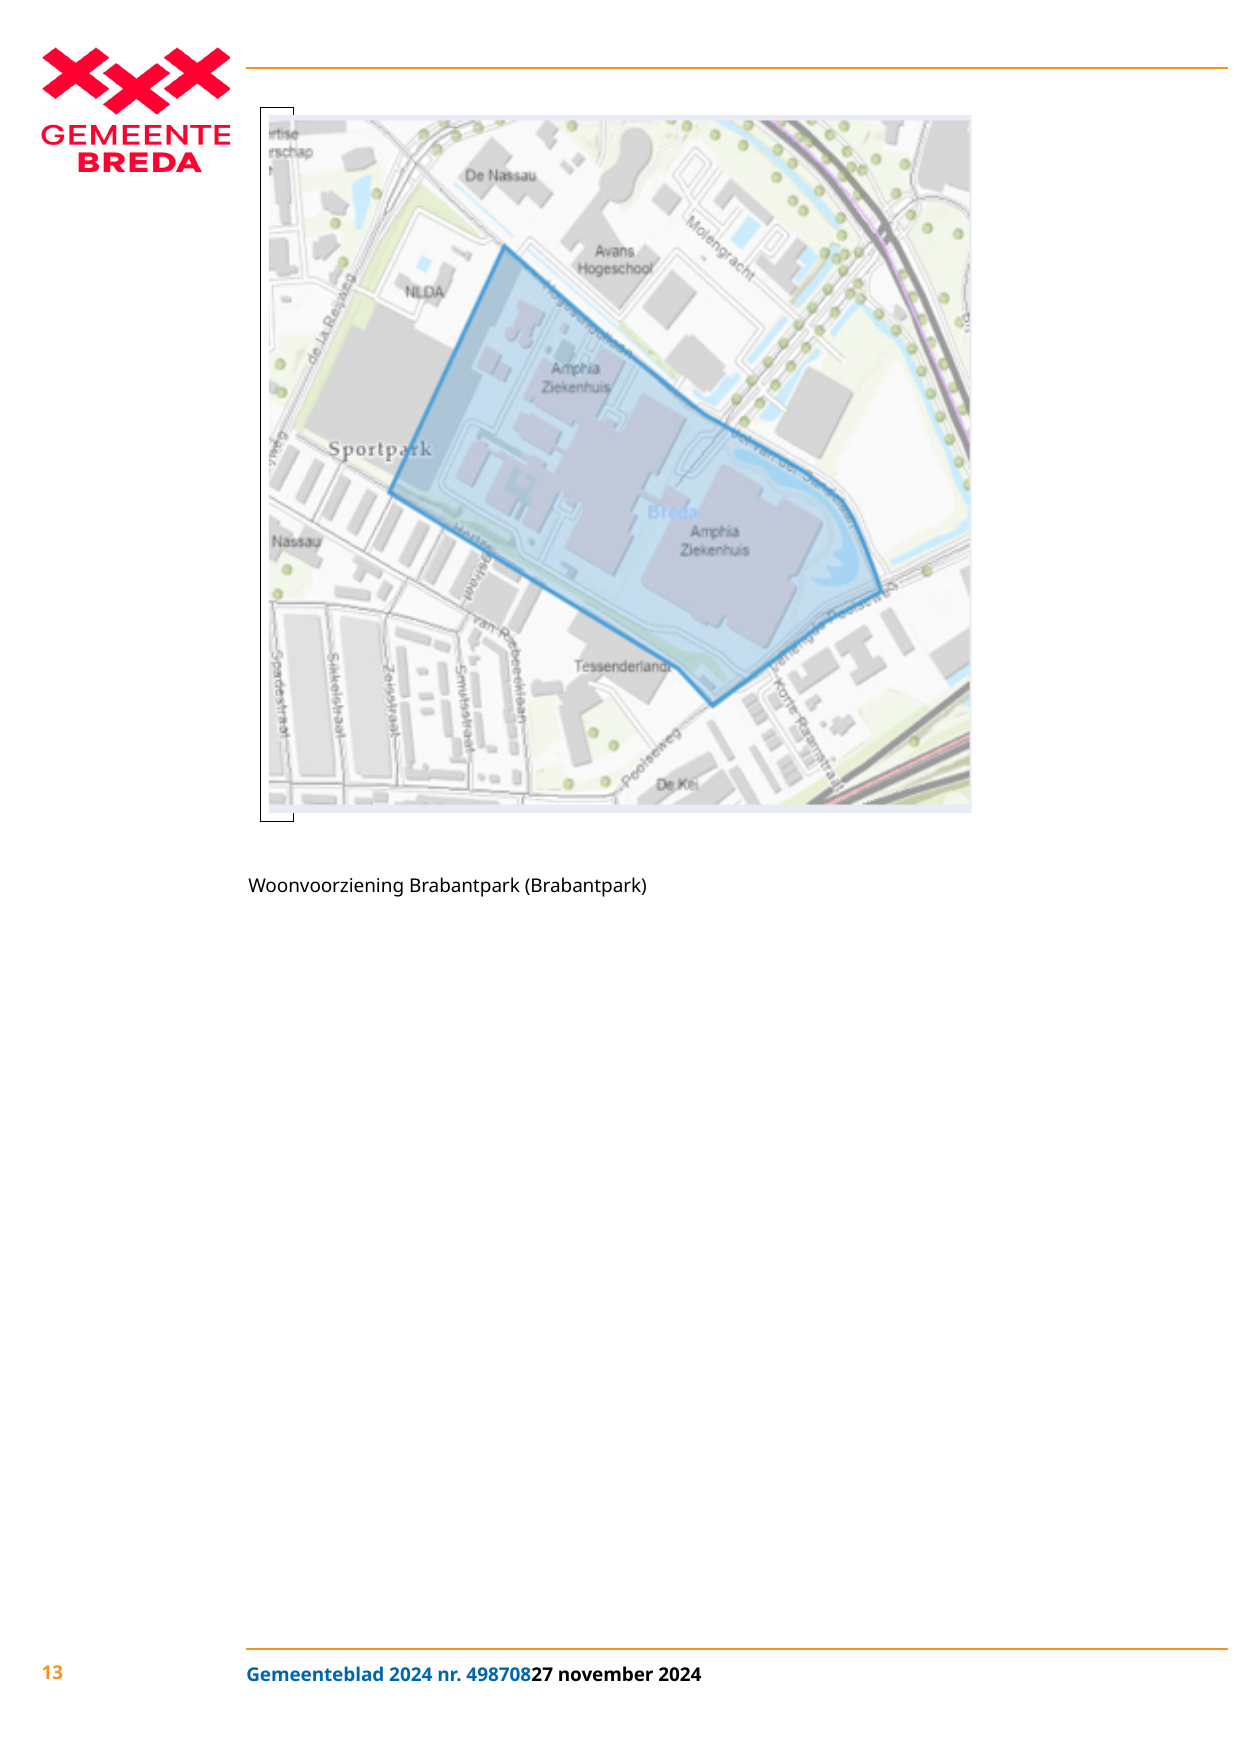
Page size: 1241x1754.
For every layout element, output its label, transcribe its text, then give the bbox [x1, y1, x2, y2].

text Woonvoorziening Brabantpark (Brabantpark) [248, 872, 1152, 898]
picture [268, 115, 978, 813]
picture [41, 47, 231, 172]
